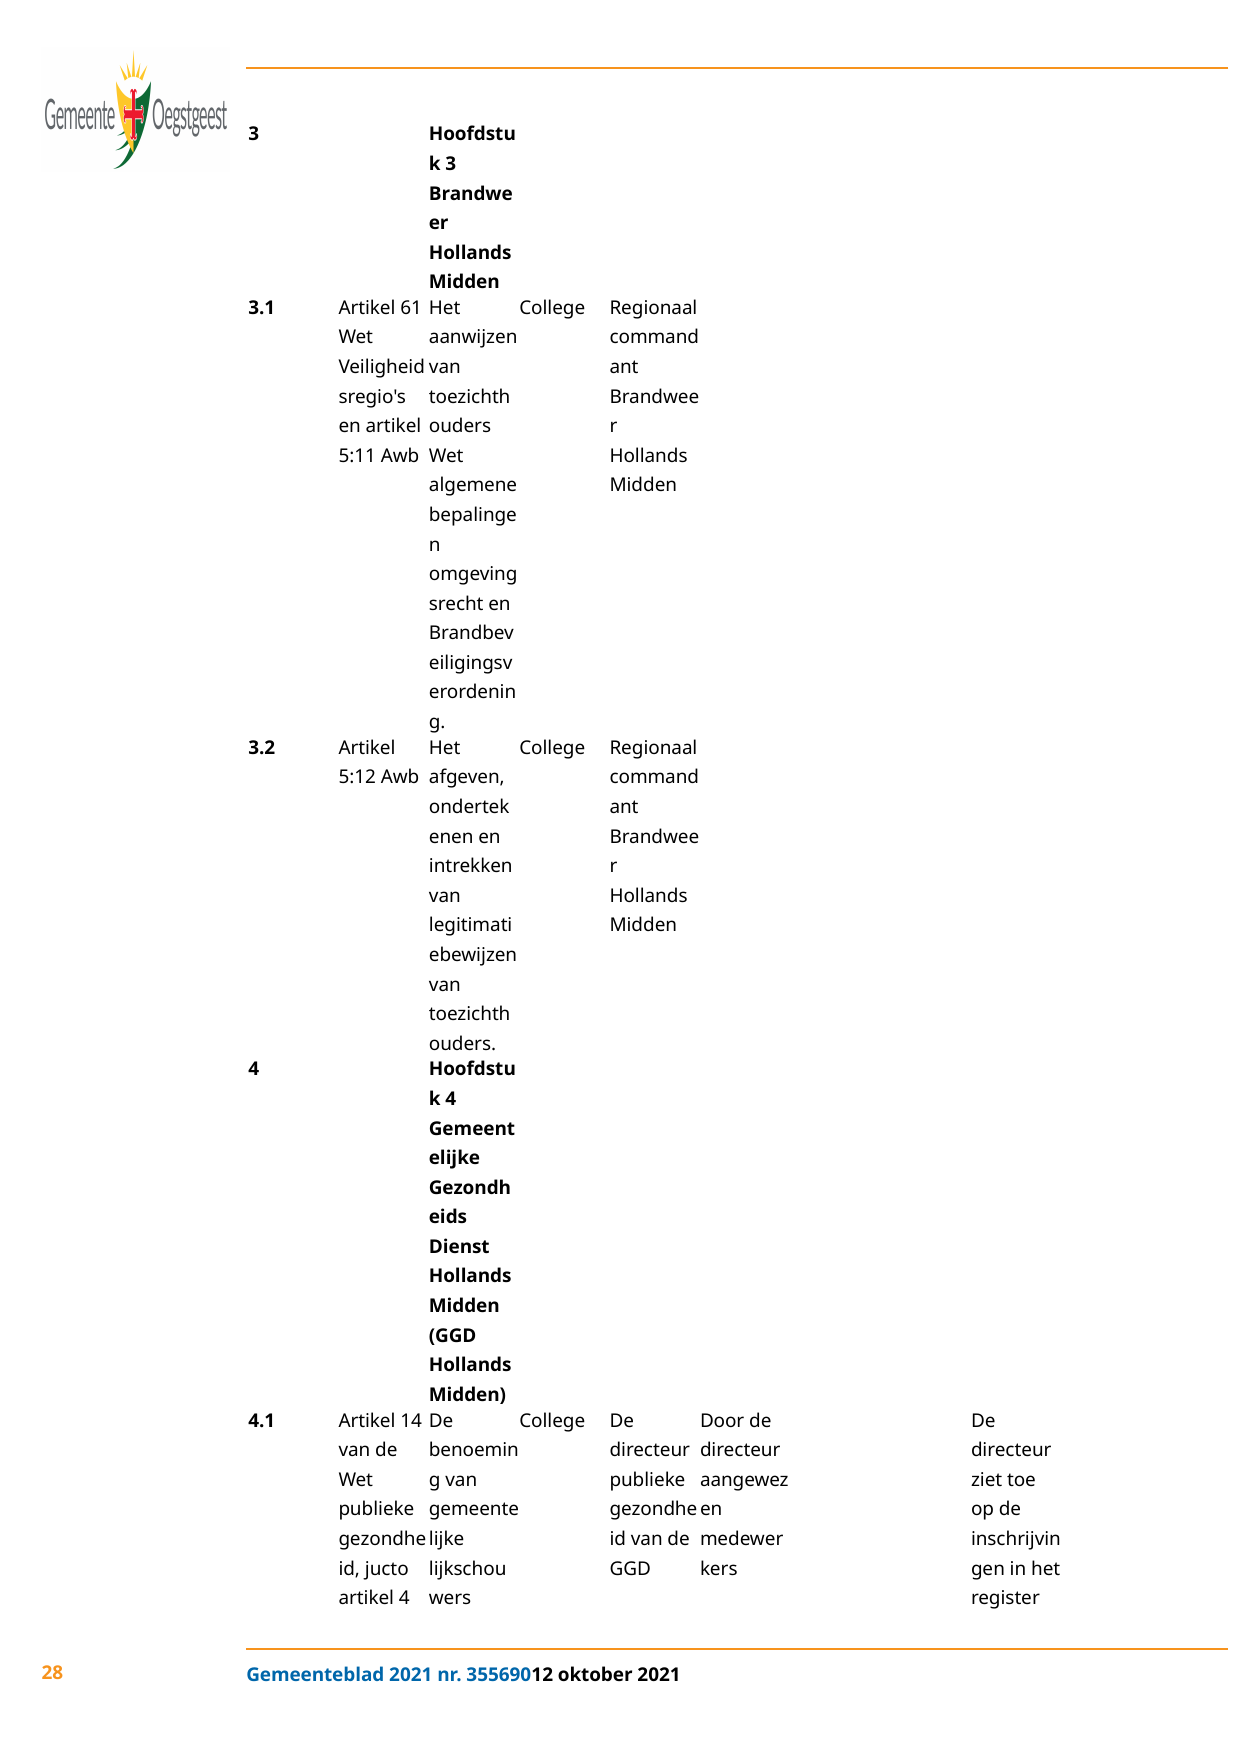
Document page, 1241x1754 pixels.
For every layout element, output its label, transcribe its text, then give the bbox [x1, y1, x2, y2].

table_cell Regionaal commandant Brandweer Hollands Midden [609, 294, 700, 734]
table_cell [881, 734, 971, 1056]
table_cell [971, 1056, 1061, 1407]
table_cell College [519, 734, 609, 1056]
table_cell [700, 294, 790, 734]
table_cell 3.2 [248, 734, 338, 1056]
table_cell [790, 294, 881, 734]
table_cell 4.1 [248, 1407, 338, 1610]
table_cell [881, 1056, 971, 1407]
table_cell [971, 294, 1061, 734]
table_cell [881, 294, 971, 734]
table_cell [790, 1407, 881, 1610]
table_cell [971, 121, 1061, 294]
table_cell [429, 95, 519, 121]
table_cell [971, 734, 1061, 1056]
table_cell [1061, 121, 1152, 294]
table_cell [609, 1056, 700, 1407]
table_cell Artikel 5:12 Awb [338, 734, 429, 1056]
table_cell [790, 95, 881, 121]
picture [41, 47, 231, 172]
table_cell [338, 121, 429, 294]
table_cell [700, 1056, 790, 1407]
table_cell Het aanwijzen van toezichthouders Wet algemene bepalingen omgevingsrecht en Brandbeveiligingsverordening. [429, 294, 519, 734]
table_cell Artikel 61 Wet Veiligheidsregio's en artikel 5:11 Awb [338, 294, 429, 734]
table_cell Artikel 14 van de Wet publieke gezondheid, jucto artikel 4 [338, 1407, 429, 1610]
table_cell De benoeming van gemeentelijke lijkschouwers [429, 1407, 519, 1610]
table_cell [609, 95, 700, 121]
table_cell [1061, 1407, 1152, 1610]
table_cell [519, 121, 609, 294]
table_cell [1061, 95, 1152, 121]
table_cell [790, 121, 881, 294]
table_cell [248, 95, 338, 121]
table_cell [1061, 734, 1152, 1056]
table_cell [609, 121, 700, 294]
table_cell 3.1 [248, 294, 338, 734]
table_cell [700, 734, 790, 1056]
table_cell [338, 95, 429, 121]
table_cell [790, 1056, 881, 1407]
table_cell Door de directeur aangewezen medewerkers [700, 1407, 790, 1610]
table_cell Regionaal commandant Brandweer Hollands Midden [609, 734, 700, 1056]
table_cell [1061, 1056, 1152, 1407]
table_cell [790, 734, 881, 1056]
table_cell Hoofdstuk 4 Gemeentelijke Gezondheids Dienst Hollands Midden (GGD Hollands Midden) [429, 1056, 519, 1407]
table_cell [338, 1056, 429, 1407]
table_cell [881, 95, 971, 121]
table_cell [700, 121, 790, 294]
table_cell 3 [248, 121, 338, 294]
table_cell Hoofdstuk 3 Brandweer Hollands Midden [429, 121, 519, 294]
table_cell [971, 95, 1061, 121]
table_cell College [519, 1407, 609, 1610]
table_cell [700, 95, 790, 121]
table_cell Het afgeven, ondertekenen en intrekken van legitimatiebewijzen van toezichthouders. [429, 734, 519, 1056]
table_cell [1061, 294, 1152, 734]
table_cell College [519, 294, 609, 734]
table_cell [519, 95, 609, 121]
table_cell De directeur publieke gezondheid van de GGD [609, 1407, 700, 1610]
table_cell 4 [248, 1056, 338, 1407]
table_cell [881, 121, 971, 294]
table_cell [519, 1056, 609, 1407]
table_cell De directeur ziet toe op de inschrijvingen in het register [971, 1407, 1061, 1610]
table_cell [881, 1407, 971, 1610]
